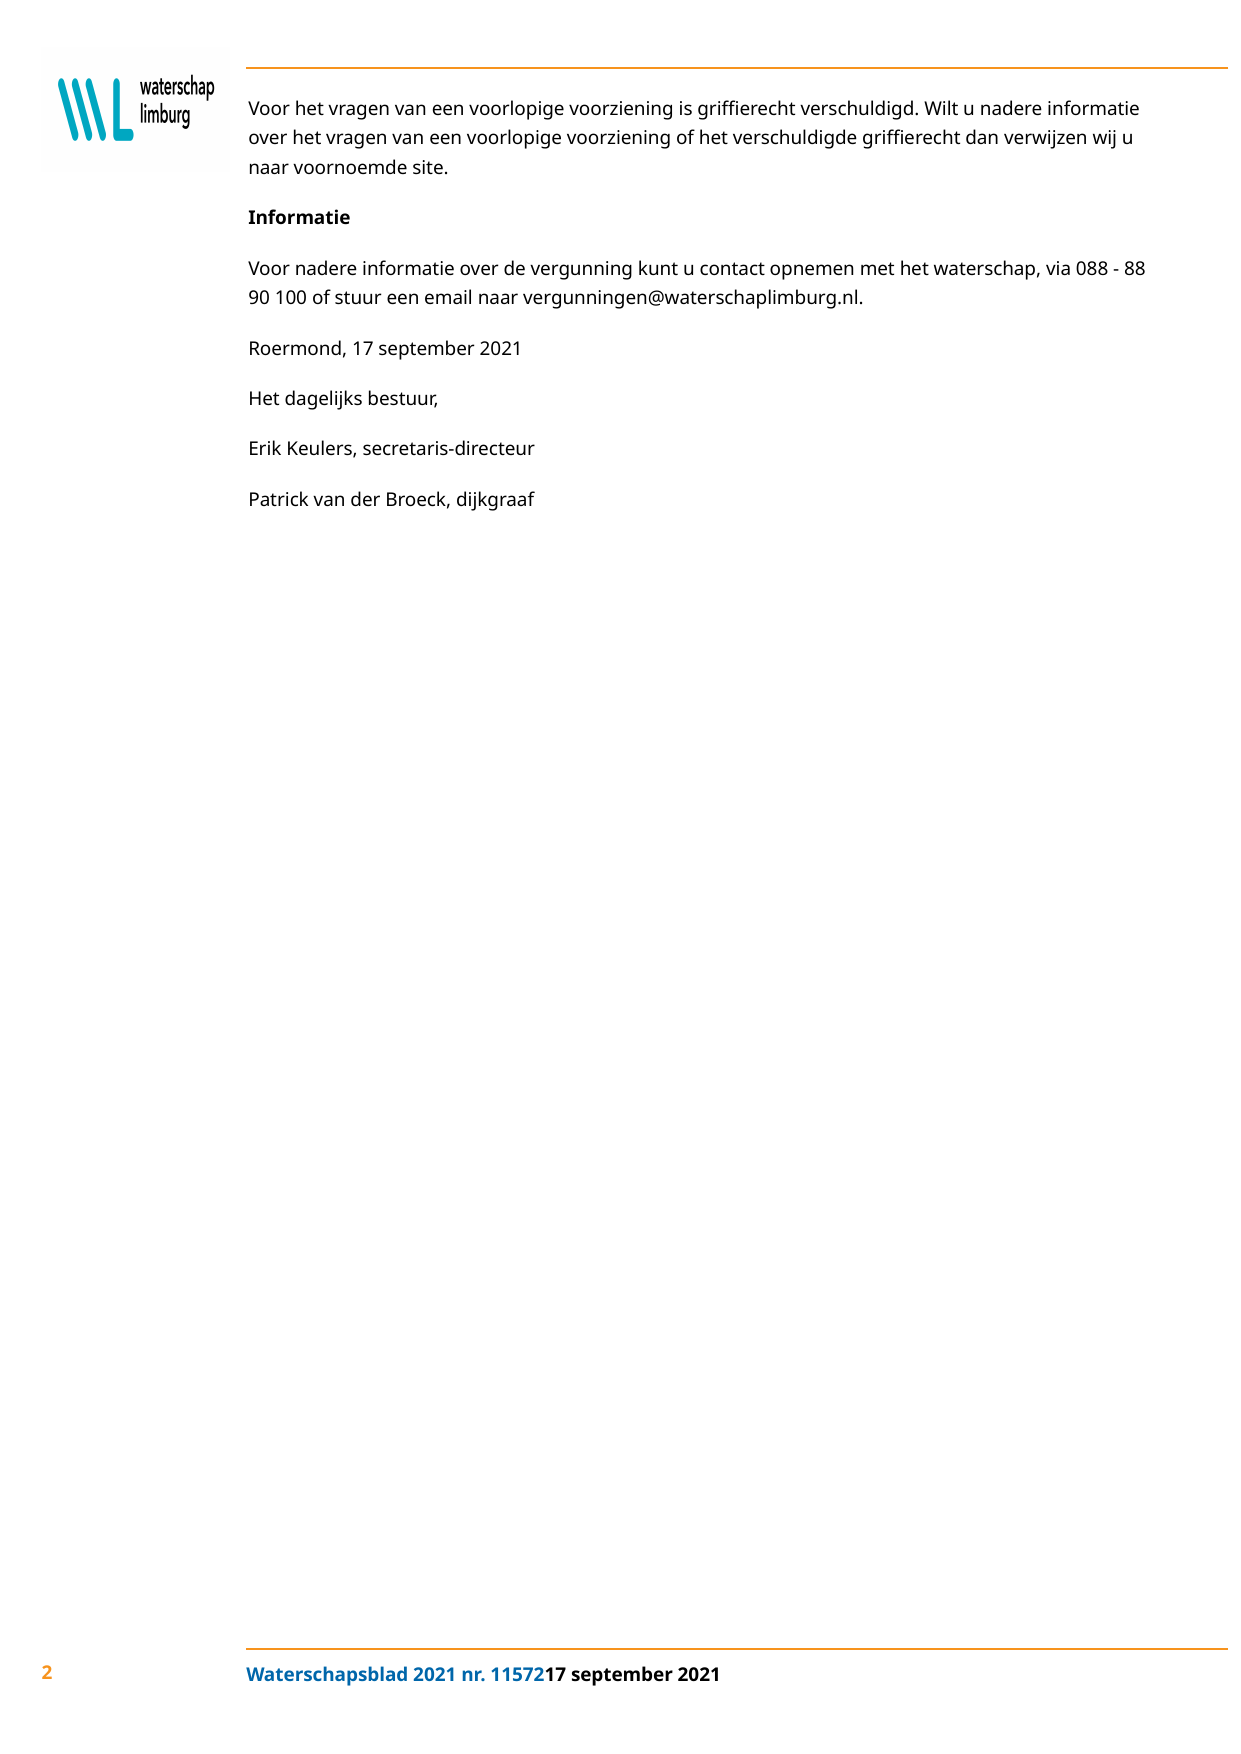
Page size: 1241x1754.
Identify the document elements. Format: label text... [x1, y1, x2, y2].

picture [41, 47, 231, 172]
text Erik Keulers, secretaris-directeur [248, 436, 1152, 461]
text Voor nadere informatie over de vergunning kunt u contact opnemen met het waterschap, via 088 - 88 90 100 of stuur een email naar vergunningen@waterschaplimburg.nl. [248, 255, 1152, 310]
text Roermond, 17 september 2021 [248, 335, 1152, 361]
text Patrick van der Broeck, dijkgraaf [248, 486, 1152, 512]
text Voor het vragen van een voorlopige voorziening is griffierecht verschuldigd. Wilt u nadere informatie over het vragen van een voorlopige voorziening of het verschuldigde griffierecht dan verwijzen wij u naar voornoemde site. [248, 95, 1152, 180]
text Het dagelijks bestuur, [248, 385, 1152, 411]
text Informatie [248, 204, 1152, 230]
